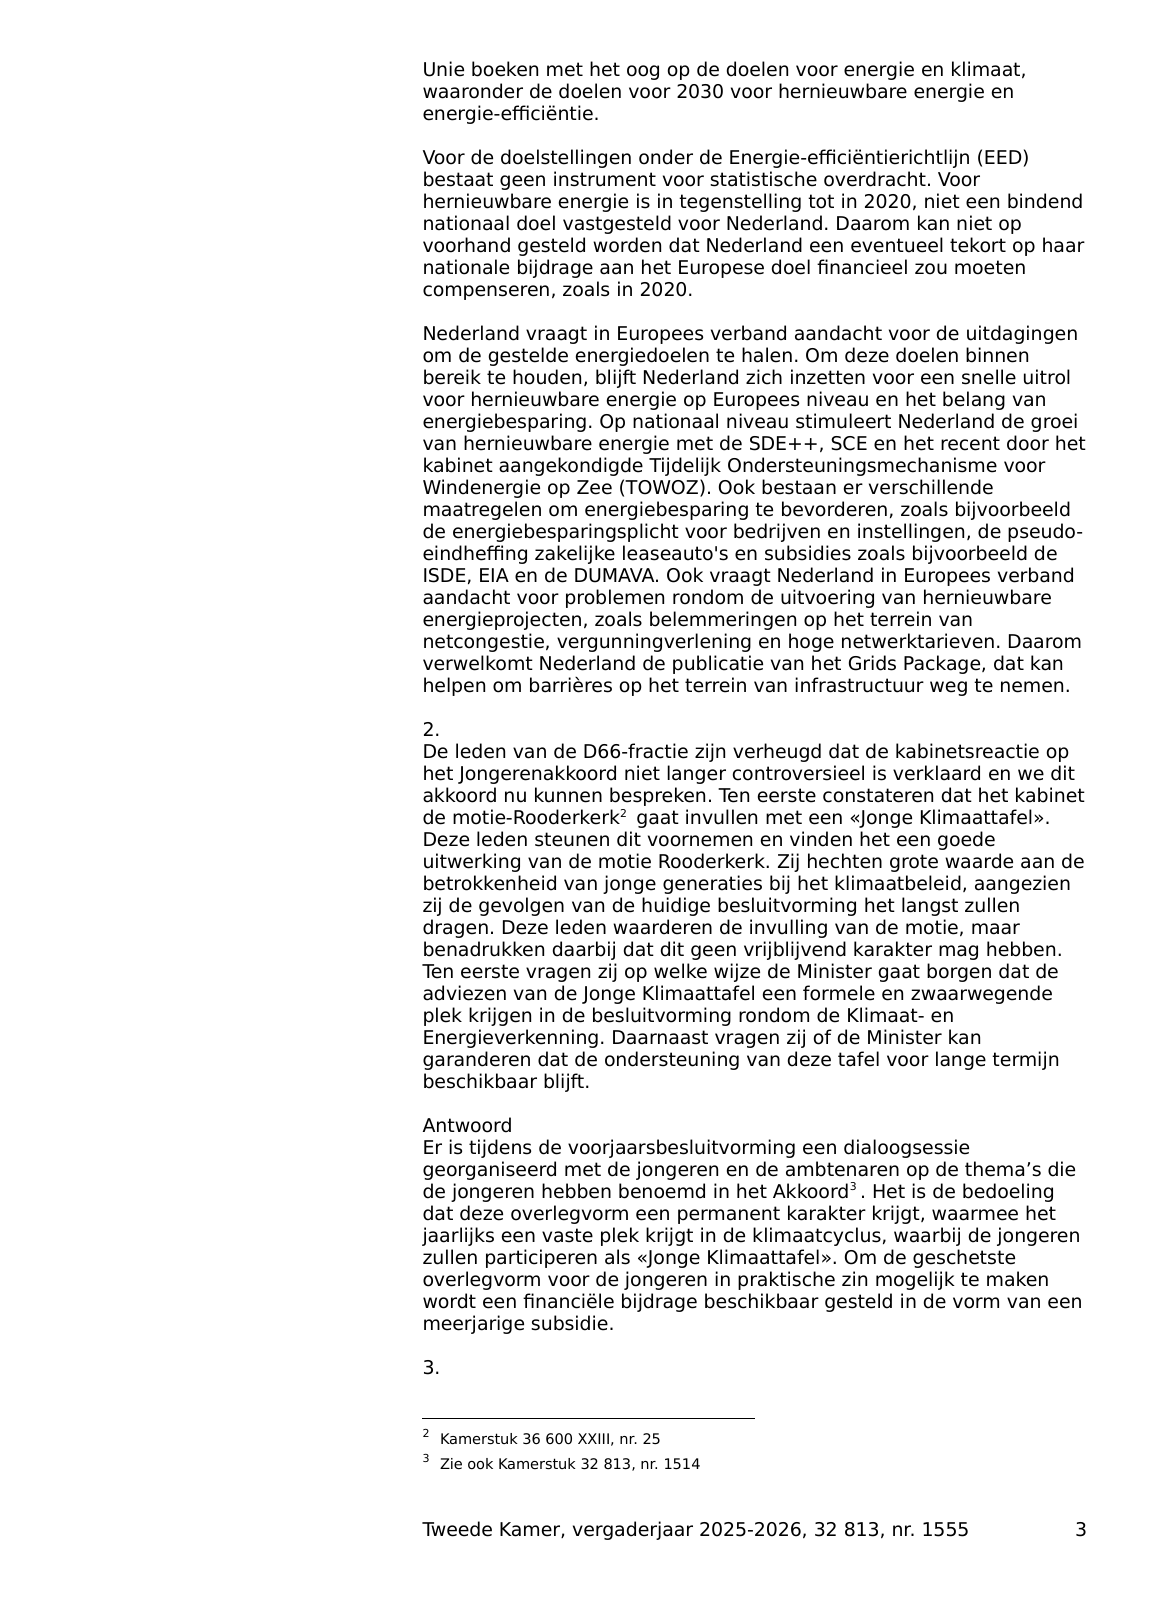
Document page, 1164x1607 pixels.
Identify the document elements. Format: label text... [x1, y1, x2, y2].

text Voor de doelstellingen onder de Energie-efficiëntierichtlijn (EED) bestaat geen instrument voor statistische overdracht. Voor hernieuwbare energie is in tegenstelling tot in 2020, niet een bindend nationaal doel vastgesteld voor Nederland. Daarom kan niet op voorhand gesteld worden dat Nederland een eventueel tekort op haar nationale bijdrage aan het Europese doel financieel zou moeten compenseren, zoals in 2020. [422, 147, 1087, 301]
text 2. [422, 719, 1087, 741]
text Antwoord [422, 1115, 1087, 1137]
text Unie boeken met het oog op de doelen voor energie en klimaat, waaronder de doelen voor 2030 voor hernieuwbare energie en energie-efficiëntie. [422, 59, 1087, 125]
text Zie ook Kamerstuk 32 813, nr. 1514 [422, 1452, 1087, 1474]
text 3. [422, 1357, 1087, 1379]
text Er is tijdens de voorjaarsbesluitvorming een dialoogsessie georganiseerd met de jongeren en de ambtenaren op de thema’s die de jongeren hebben benoemd in het Akkoord. Het is de bedoeling dat deze overlegvorm een permanent karakter krijgt, waarmee het jaarlijks een vaste plek krijgt in de klimaatcyclus, waarbij de jongeren zullen participeren als «Jonge Klimaattafel». Om de geschetste overlegvorm voor de jongeren in praktische zin mogelijk te maken wordt een financiële bijdrage beschikbaar gesteld in de vorm van een meerjarige subsidie. [422, 1137, 1087, 1335]
text Nederland vraagt in Europees verband aandacht voor de uitdagingen om de gestelde energiedoelen te halen. Om deze doelen binnen bereik te houden, blijft Nederland zich inzetten voor een snelle uitrol voor hernieuwbare energie op Europees niveau en het belang van energiebesparing. Op nationaal niveau stimuleert Nederland de groei van hernieuwbare energie met de SDE++, SCE en het recent door het kabinet aangekondigde Tijdelijk Ondersteuningsmechanisme voor Windenergie op Zee (TOWOZ). Ook bestaan er verschillende maatregelen om energiebesparing te bevorderen, zoals bijvoorbeeld de energiebesparingsplicht voor bedrijven en instellingen, de pseudo-eindheffing zakelijke leaseauto's en subsidies zoals bijvoorbeeld de ISDE, EIA en de DUMAVA. Ook vraagt Nederland in Europees verband aandacht voor problemen rondom de uitvoering van hernieuwbare energieprojecten, zoals belemmeringen op het terrein van netcongestie, vergunningverlening en hoge netwerktarieven. Daarom verwelkomt Nederland de publicatie van het Grids Package, dat kan helpen om barrières op het terrein van infrastructuur weg te nemen. [422, 323, 1087, 697]
text De leden van de D66-fractie zijn verheugd dat de kabinetsreactie op het Jongerenakkoord niet langer controversieel is verklaard en we dit akkoord nu kunnen bespreken. Ten eerste constateren dat het kabinet de motie-Rooderkerk gaat invullen met een «Jonge Klimaattafel». Deze leden steunen dit voornemen en vinden het een goede uitwerking van de motie Rooderkerk. Zij hechten grote waarde aan de betrokkenheid van jonge generaties bij het klimaatbeleid, aangezien zij de gevolgen van de huidige besluitvorming het langst zullen dragen. Deze leden waarderen de invulling van de motie, maar benadrukken daarbij dat dit geen vrijblijvend karakter mag hebben. Ten eerste vragen zij op welke wijze de Minister gaat borgen dat de adviezen van de Jonge Klimaattafel een formele en zwaarwegende plek krijgen in de besluitvorming rondom de Klimaat- en Energieverkenning. Daarnaast vragen zij of de Minister kan garanderen dat de ondersteuning van deze tafel voor lange termijn beschikbaar blijft. [422, 741, 1087, 1093]
text Kamerstuk 36 600 XXIII, nr. 25 [422, 1427, 1087, 1449]
